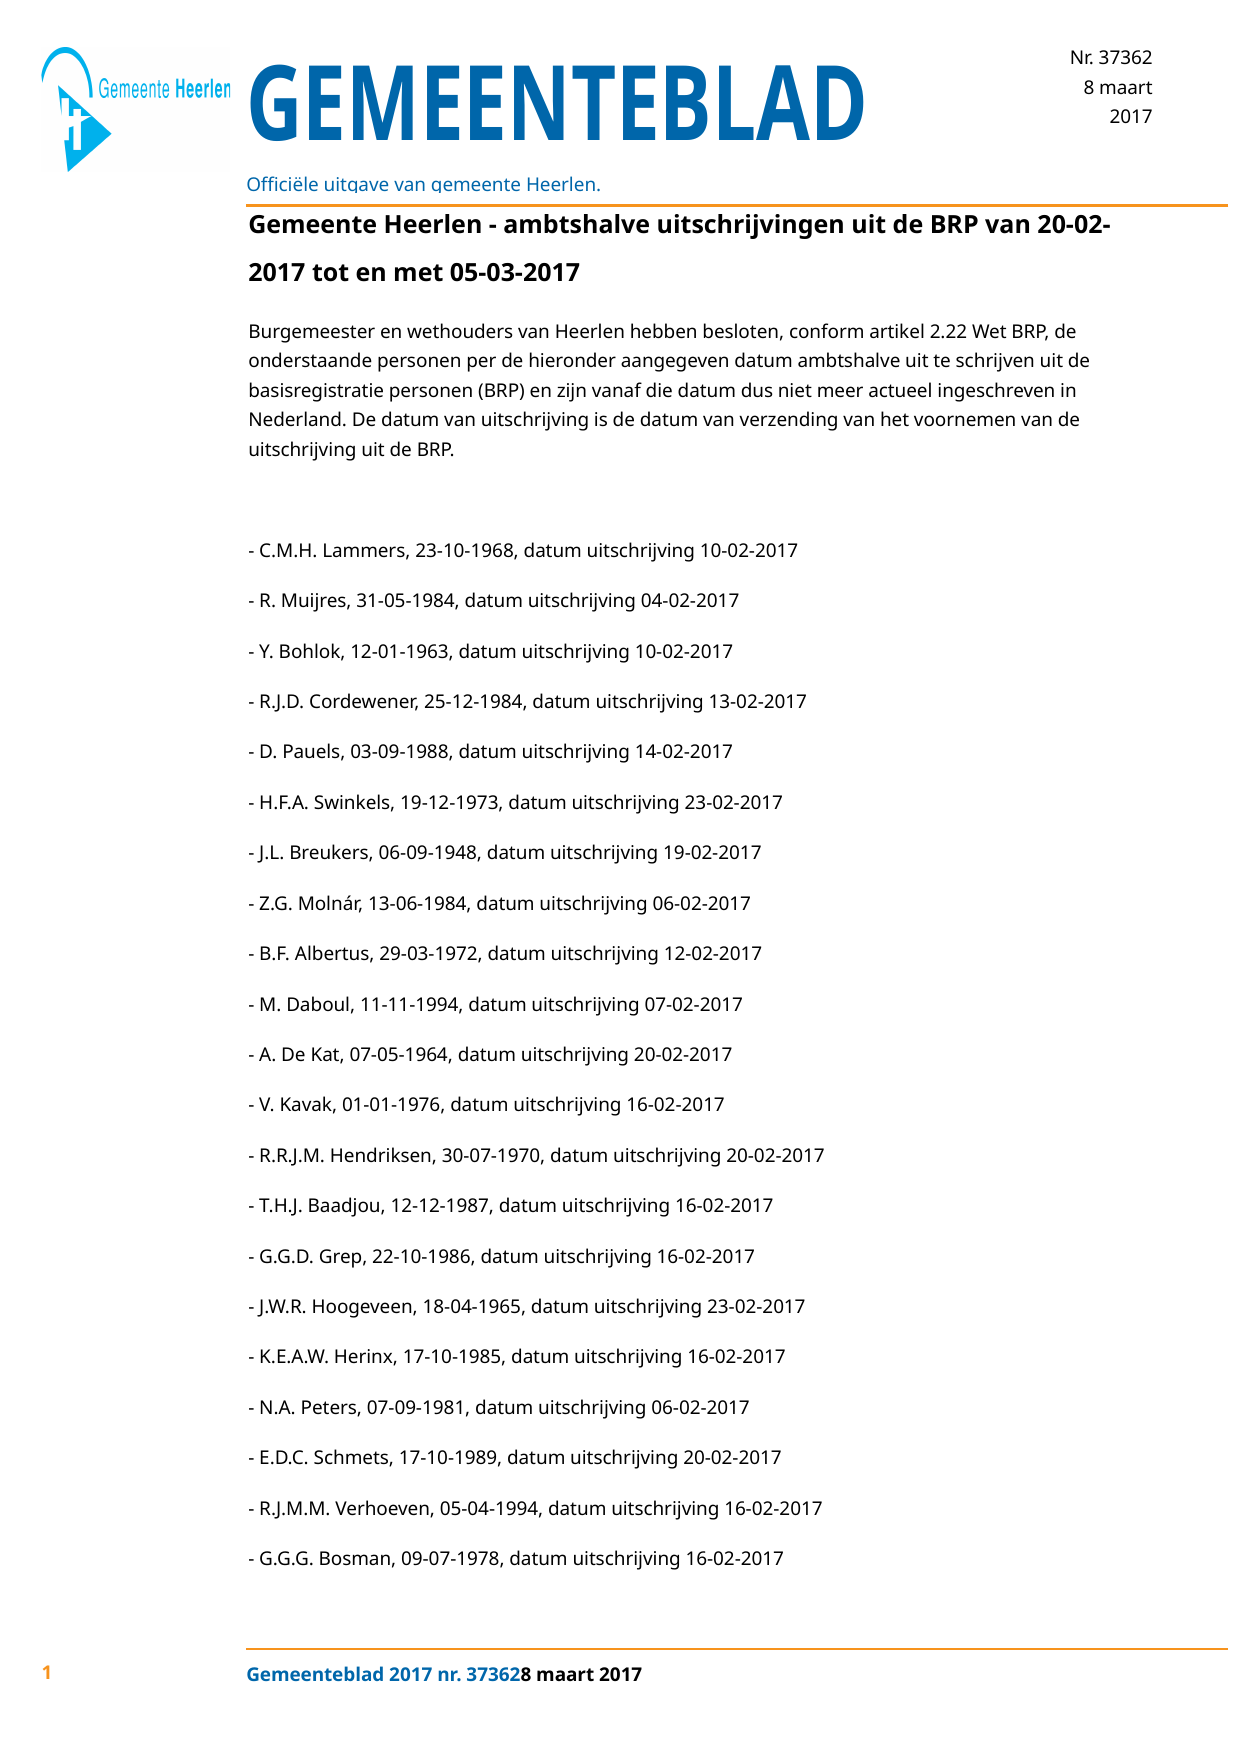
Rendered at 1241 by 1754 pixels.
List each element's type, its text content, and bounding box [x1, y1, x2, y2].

text - N.A. Peters, 07-09-1981, datum uitschrijving 06-02-2017 [248, 1394, 1152, 1420]
text - A. De Kat, 07-05-1964, datum uitschrijving 20-02-2017 [248, 1041, 1152, 1067]
text - R.J.M.M. Verhoeven, 05-04-1994, datum uitschrijving 16-02-2017 [248, 1495, 1152, 1521]
picture [41, 47, 58, 70]
text - K.E.A.W. Herinx, 17-10-1985, datum uitschrijving 16-02-2017 [248, 1344, 1152, 1369]
text - R.R.J.M. Hendriksen, 30-07-1970, datum uitschrijving 20-02-2017 [248, 1142, 1152, 1168]
text - M. Daboul, 11-11-1994, datum uitschrijving 07-02-2017 [248, 991, 1152, 1017]
text - V. Kavak, 01-01-1976, datum uitschrijving 16-02-2017 [248, 1092, 1152, 1117]
text - D. Pauels, 03-09-1988, datum uitschrijving 14-02-2017 [248, 739, 1152, 764]
text - G.G.G. Bosman, 09-07-1978, datum uitschrijving 16-02-2017 [248, 1545, 1152, 1571]
text - Z.G. Molnár, 13-06-1984, datum uitschrijving 06-02-2017 [248, 890, 1152, 916]
picture [41, 47, 231, 172]
text - T.H.J. Baadjou, 12-12-1987, datum uitschrijving 16-02-2017 [248, 1192, 1152, 1218]
text - G.G.D. Grep, 22-10-1986, datum uitschrijving 16-02-2017 [248, 1243, 1152, 1269]
text - B.F. Albertus, 29-03-1972, datum uitschrijving 12-02-2017 [248, 940, 1152, 966]
text - H.F.A. Swinkels, 19-12-1973, datum uitschrijving 23-02-2017 [248, 789, 1152, 815]
text - E.D.C. Schmets, 17-10-1989, datum uitschrijving 20-02-2017 [248, 1444, 1152, 1470]
text - C.M.H. Lammers, 23-10-1968, datum uitschrijving 10-02-2017 [248, 537, 1152, 563]
text - Y. Bohlok, 12-01-1963, datum uitschrijving 10-02-2017 [248, 638, 1152, 664]
text - J.L. Breukers, 06-09-1948, datum uitschrijving 19-02-2017 [248, 839, 1152, 865]
text - R. Muijres, 31-05-1984, datum uitschrijving 04-02-2017 [248, 587, 1152, 613]
text Burgemeester en wethouders van Heerlen hebben besloten, conform artikel 2.22 Wet BRP, de onderstaande personen per de hieronder aangegeven datum ambtshalve uit te schrijven uit de basisregistratie personen (BRP) en zijn vanaf die datum dus niet meer actueel ingeschreven in Nederland. De datum van uitschrijving is de datum van verzending van het voornemen van de uitschrijving uit de BRP. [248, 318, 1152, 462]
text - R.J.D. Cordewener, 25-12-1984, datum uitschrijving 13-02-2017 [248, 688, 1152, 714]
text Gemeente Heerlen - ambtshalve uitschrijvingen uit de BRP van 20-02-2017 tot en met 05-03-2017 [248, 207, 1152, 288]
text - J.W.R. Hoogeveen, 18-04-1965, datum uitschrijving 23-02-2017 [248, 1293, 1152, 1319]
